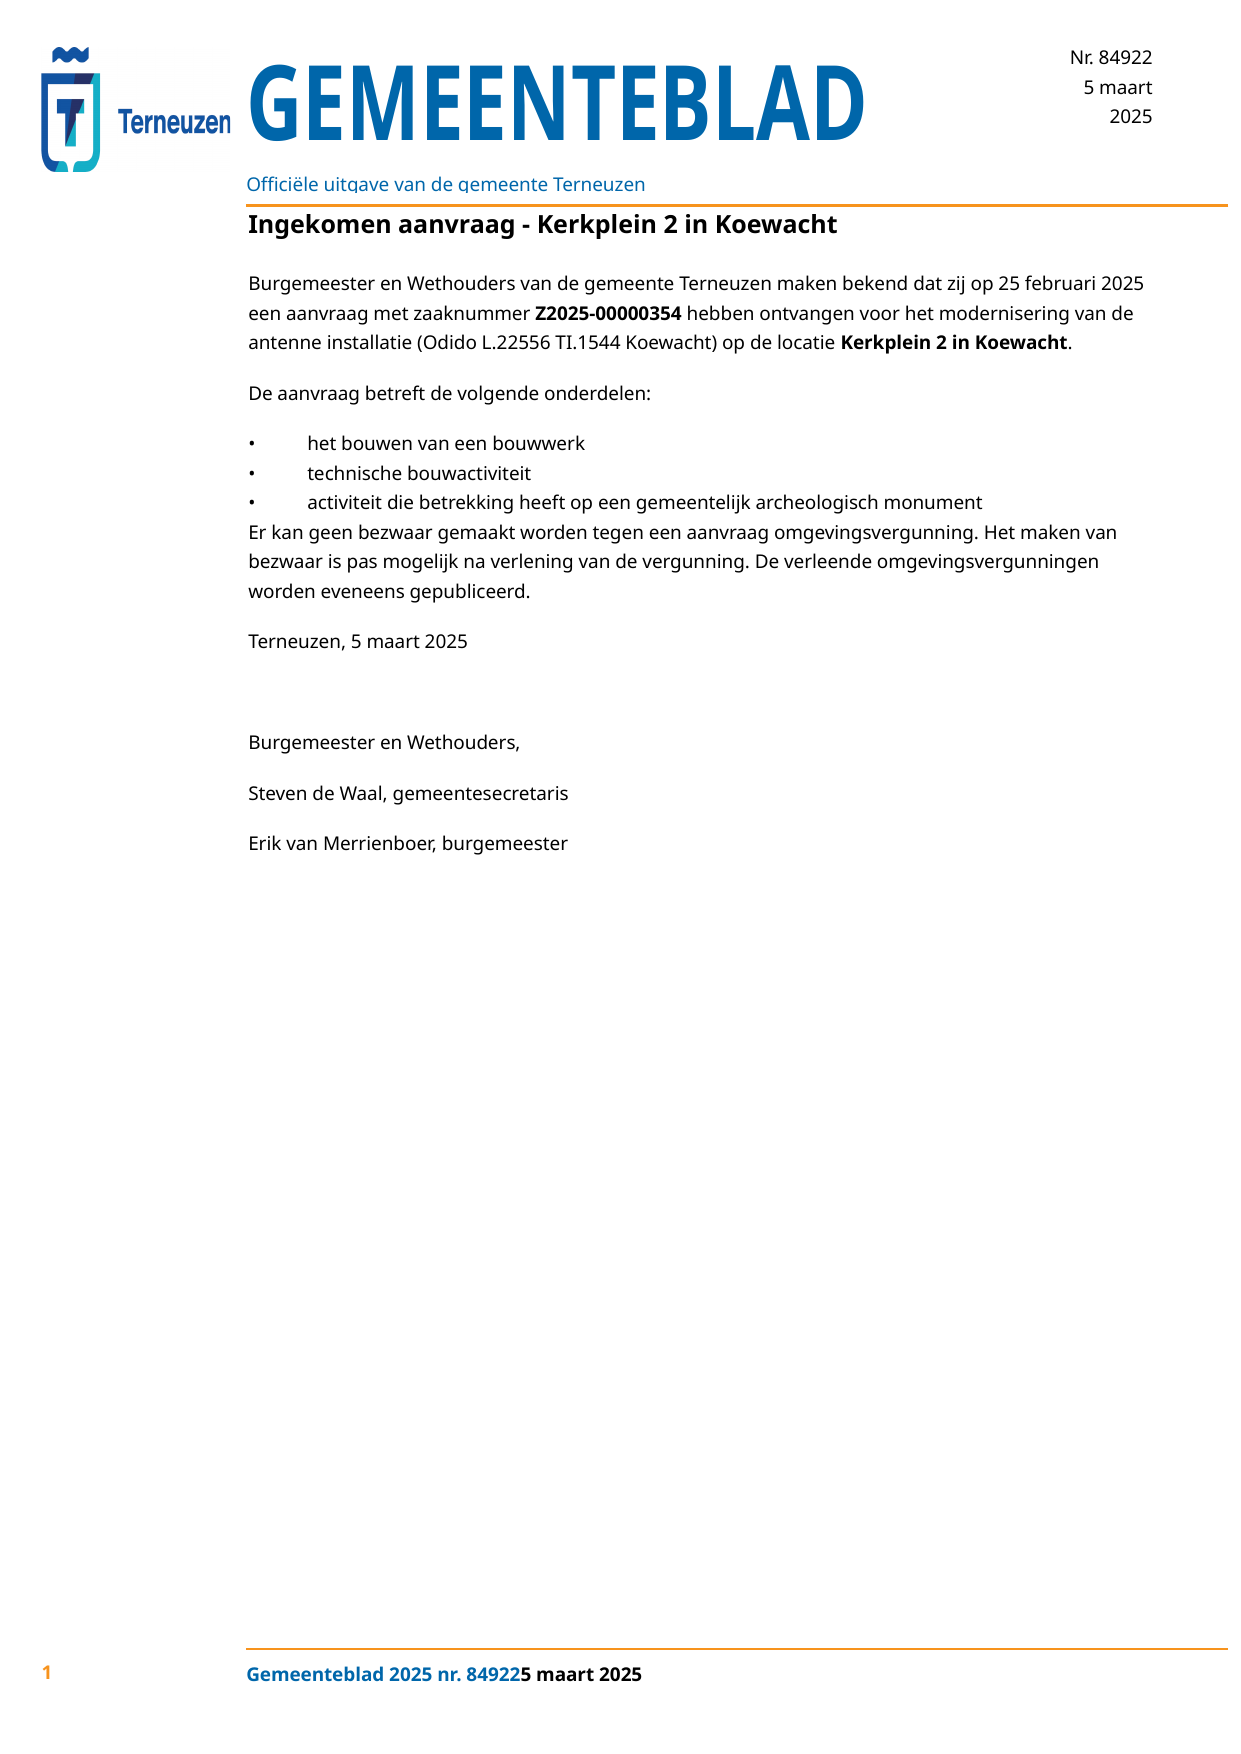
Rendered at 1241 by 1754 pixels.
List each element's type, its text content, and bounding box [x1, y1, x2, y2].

text Burgemeester en Wethouders van de gemeente Terneuzen maken bekend dat zij op 25 februari 2025 een aanvraag met zaaknummer Z2025-00000354 hebben ontvangen voor het modernisering van de antenne installatie (Odido L.22556 TI.1544 Koewacht) op de locatie Kerkplein 2 in Koewacht. [248, 270, 1152, 355]
text Erik van Merrienboer, burgemeester [248, 830, 1152, 856]
text Ingekomen aanvraag - Kerkplein 2 in Koewacht [248, 207, 1152, 241]
list technische bouwactiviteit [248, 460, 1152, 486]
list het bouwen van een bouwwerk [248, 430, 1152, 456]
text Er kan geen bezwaar gemaakt worden tegen een aanvraag omgevingsvergunning. Het maken van bezwaar is pas mogelijk na verlening van de vergunning. De verleende omgevingsvergunningen worden eveneens gepubliceerd. [248, 519, 1152, 604]
text Steven de Waal, gemeentesecretaris [248, 780, 1152, 806]
text De aanvraag betreft de volgende onderdelen: [248, 380, 1152, 406]
list activiteit die betrekking heeft op een gemeentelijk archeologisch monument [248, 489, 1152, 515]
text Burgemeester en Wethouders, [248, 729, 1152, 755]
text Terneuzen, 5 maart 2025 [248, 629, 1152, 654]
picture [41, 47, 231, 172]
